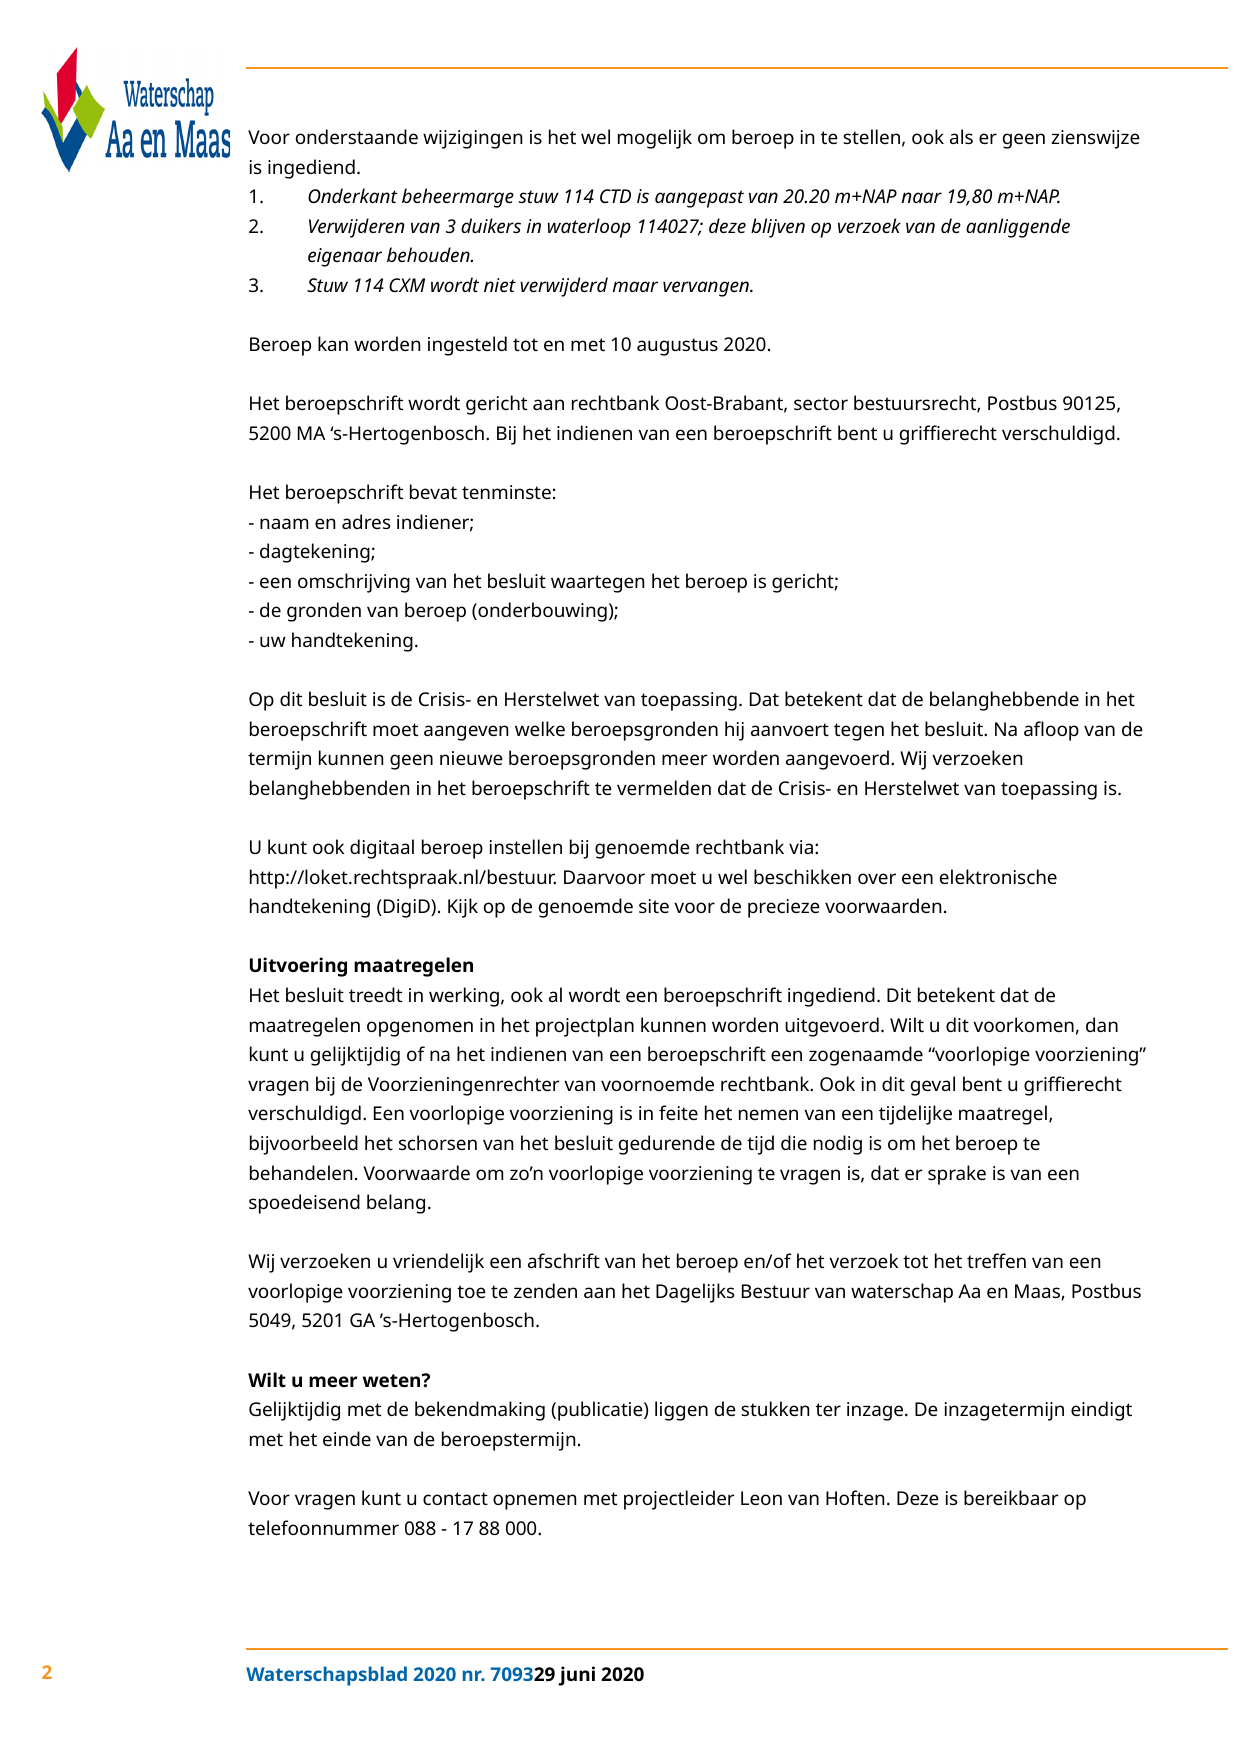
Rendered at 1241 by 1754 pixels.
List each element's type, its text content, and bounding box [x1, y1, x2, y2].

text Beroep kan worden ingesteld tot en met 10 augustus 2020. [248, 331, 1152, 357]
text - uw handtekening. [248, 627, 1152, 653]
text Wij verzoeken u vriendelijk een afschrift van het beroep en/of het verzoek tot het treffen van een voorlopige voorziening toe te zenden aan het Dagelijks Bestuur van waterschap Aa en Maas, Postbus 5049, 5201 GA ’s-Hertogenbosch. [248, 1248, 1152, 1333]
text Het beroepschrift bevat tenminste: [248, 479, 1152, 505]
text Het beroepschrift wordt gericht aan rechtbank Oost-Brabant, sector bestuursrecht, Postbus 90125, 5200 MA ‘s-Hertogenbosch. Bij het indienen van een beroepschrift bent u griffierecht verschuldigd. [248, 391, 1152, 446]
list Stuw 114 CXM wordt niet verwijderd maar vervangen. [248, 272, 1152, 298]
text Wilt u meer weten? [248, 1367, 1152, 1393]
text http://loket.rechtspraak.nl/bestuur. Daarvoor moet u wel beschikken over een elektronische handtekening (DigiD). Kijk op de genoemde site voor de precieze voorwaarden. [248, 864, 1152, 919]
text U kunt ook digitaal beroep instellen bij genoemde rechtbank via: [248, 834, 1152, 860]
text - dagtekening; [248, 538, 1152, 564]
text Het besluit treedt in werking, ook al wordt een beroepschrift ingediend. Dit betekent dat de maatregelen opgenomen in het projectplan kunnen worden uitgevoerd. Wilt u dit voorkomen, dan kunt u gelijktijdig of na het indienen van een beroepschrift een zogenaamde “voorlopige voorziening” vragen bij de Voorzieningenrechter van voornoemde rechtbank. Ook in dit geval bent u griffierecht verschuldigd. Een voorlopige voorziening is in feite het nemen van een tijdelijke maatregel, bijvoorbeeld het schorsen van het besluit gedurende de tijd die nodig is om het beroep te behandelen. Voorwaarde om zo’n voorlopige voorziening te vragen is, dat er sprake is van een spoedeisend belang. [248, 982, 1152, 1215]
text - naam en adres indiener; [248, 509, 1152, 535]
text Gelijktijdig met de bekendmaking (publicatie) liggen de stukken ter inzage. De inzagetermijn eindigt met het einde van de beroepstermijn. [248, 1396, 1152, 1452]
list Onderkant beheermarge stuw 114 CTD is aangepast van 20.20 m+NAP naar 19,80 m+NAP. [248, 183, 1152, 209]
text Op dit besluit is de Crisis- en Herstelwet van toepassing. Dat betekent dat de belanghebbende in het beroepschrift moet aangeven welke beroepsgronden hij aanvoert tegen het besluit. Na afloop van de termijn kunnen geen nieuwe beroepsgronden meer worden aangevoerd. Wij verzoeken belanghebbenden in het beroepschrift te vermelden dat de Crisis- en Herstelwet van toepassing is. [248, 686, 1152, 801]
text Uitvoering maatregelen [248, 953, 1152, 978]
picture [41, 47, 231, 172]
list Verwijderen van 3 duikers in waterloop 114027; deze blijven op verzoek van de aanliggende eigenaar behouden. [248, 213, 1152, 268]
text Voor onderstaande wijzigingen is het wel mogelijk om beroep in te stellen, ook als er geen zienswijze is ingediend. [248, 124, 1152, 180]
text - de gronden van beroep (onderbouwing); [248, 598, 1152, 623]
text Voor vragen kunt u contact opnemen met projectleider Leon van Hoften. Deze is bereikbaar op telefoonnummer 088 - 17 88 000. [248, 1485, 1152, 1541]
text - een omschrijving van het besluit waartegen het beroep is gericht; [248, 568, 1152, 594]
